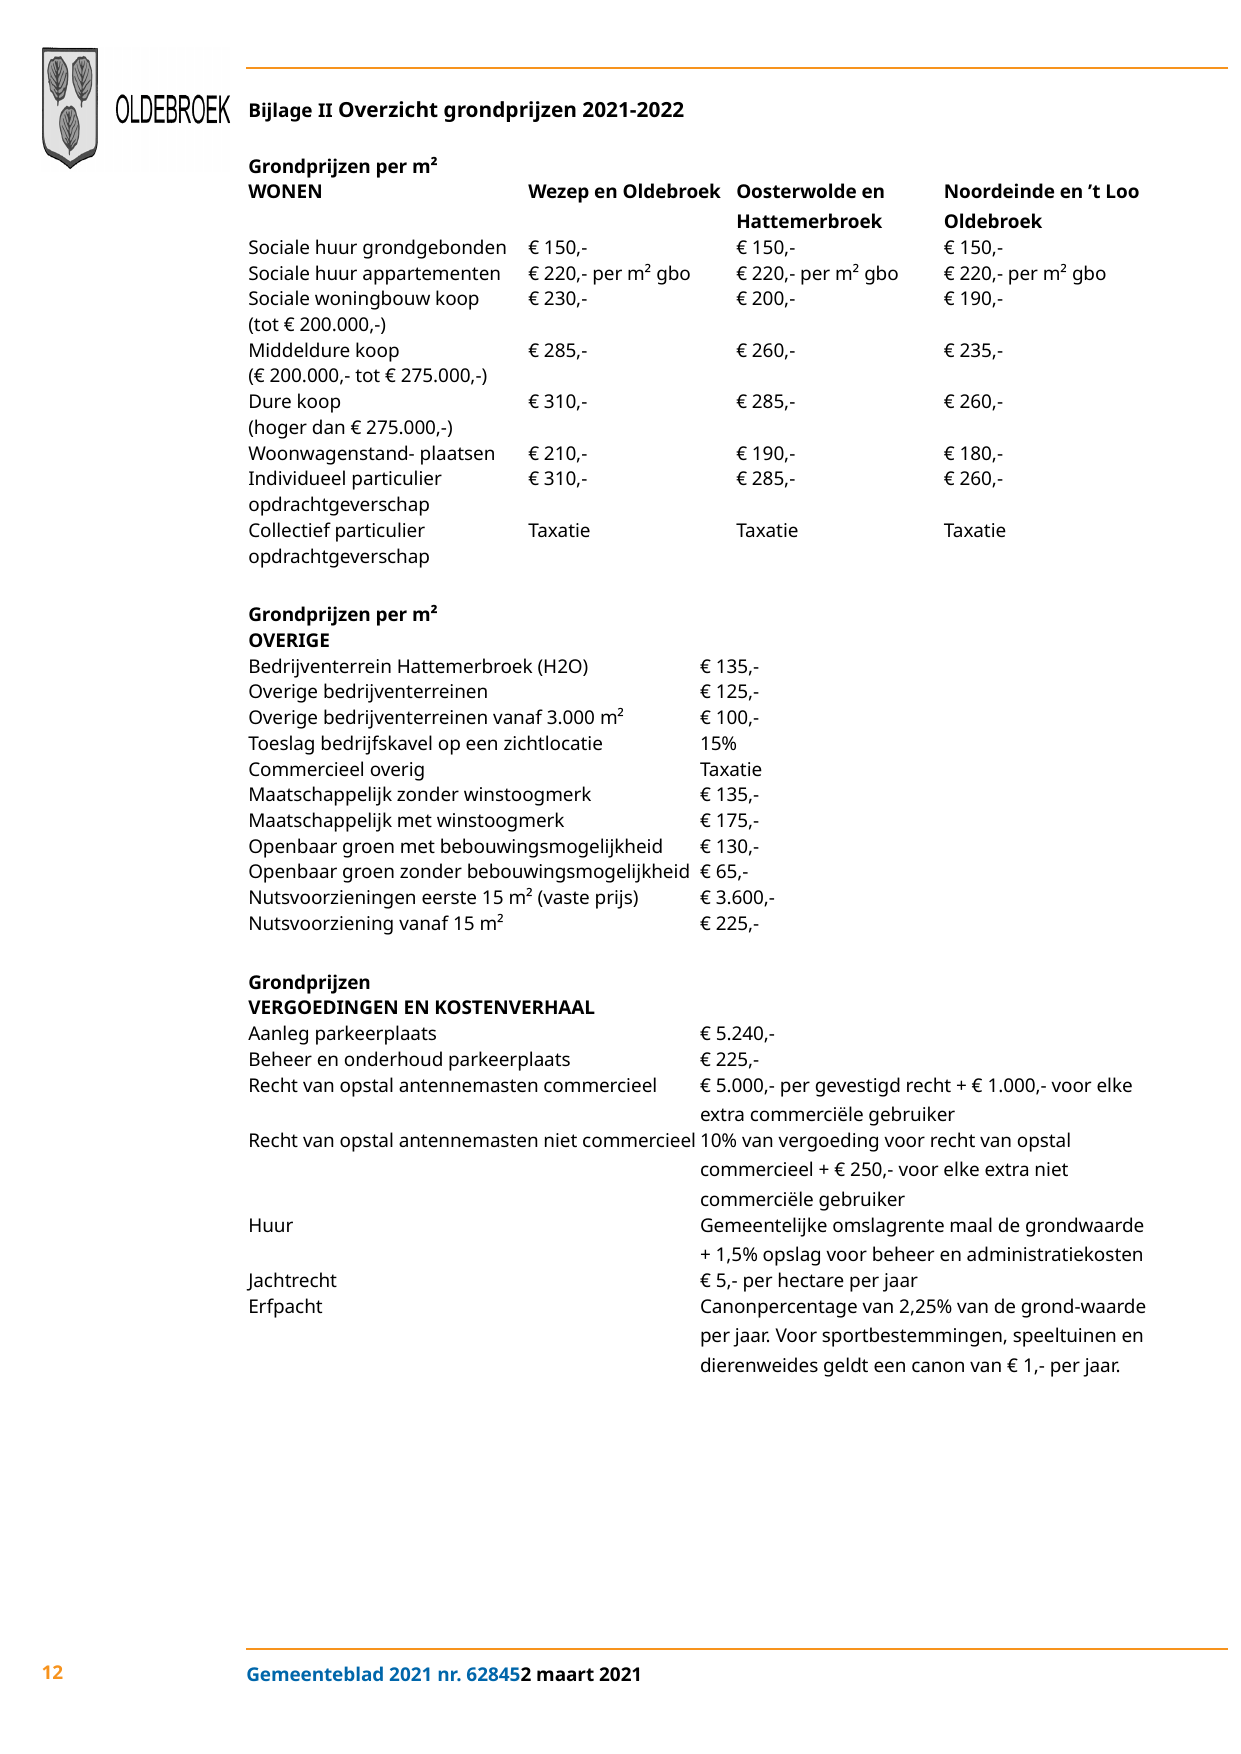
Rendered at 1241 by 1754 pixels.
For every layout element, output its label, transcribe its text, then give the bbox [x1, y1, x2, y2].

table_cell € 150,- [736, 234, 944, 260]
table_cell Sociale woningbouw koop [248, 286, 528, 311]
table_cell Recht van opstal antennemasten commercieel [248, 1072, 700, 1127]
table_cell opdrachtgeverschap [248, 491, 528, 517]
table_cell Gemeentelijke omslagrente maal de grondwaarde + 1,5% opslag voor beheer en administratiekosten [700, 1212, 1152, 1267]
table_cell € 220,- per m² gbo [736, 260, 944, 286]
table_cell VERGOEDINGEN EN KOSTENVERHAAL [248, 995, 1152, 1020]
table_cell € 180,- [944, 440, 1152, 466]
text Bijlage II Overzicht grondprijzen 2021-2022 [248, 95, 1152, 123]
table_cell Sociale huur appartementen [248, 260, 528, 286]
table_cell € 220,- per m² gbo [944, 260, 1152, 286]
table_cell Aanleg parkeerplaats [248, 1020, 700, 1046]
table_cell € 285,- [736, 389, 944, 440]
table_cell Openbaar groen met bebouwingsmogelijkheid [248, 833, 700, 859]
table_cell Maatschappelijk met winstoogmerk [248, 807, 700, 833]
table_cell Beheer en onderhoud parkeerplaats [248, 1046, 700, 1072]
table_cell Woonwagenstand- plaatsen [248, 440, 528, 466]
table_cell € 235,- [944, 337, 1152, 388]
table_cell Recht van opstal antennemasten niet commercieel [248, 1127, 700, 1212]
table_cell Sociale huur grondgebonden [248, 234, 528, 260]
table_cell € 210,- [528, 440, 736, 466]
picture [41, 47, 231, 172]
table_cell Taxatie [700, 756, 1152, 782]
table_cell Jachtrecht [248, 1267, 700, 1293]
table_cell Canonpercentage van 2,25% van de grond-waarde per jaar. Voor sportbestemmingen, speeltuinen en dierenweides geldt een canon van € 1,- per jaar. [700, 1293, 1152, 1378]
table_cell € 135,- [700, 782, 1152, 807]
table_cell WONEN [248, 179, 528, 234]
table_cell Erfpacht [248, 1293, 700, 1378]
table_cell opdrachtgeverschap [248, 543, 528, 568]
table_cell Individueel particulier [248, 466, 528, 491]
table_cell € 190,- [736, 440, 944, 466]
table_cell Oosterwolde en Hattemerbroek [736, 179, 944, 234]
table_cell € 200,- [736, 286, 944, 337]
table_cell Taxatie [528, 517, 736, 568]
table_header Grondprijzen per m² [248, 601, 1152, 627]
table_cell € 260,- [736, 337, 944, 388]
table_cell Collectief particulier [248, 517, 528, 543]
table_cell € 5,- per hectare per jaar [700, 1267, 1152, 1293]
table_cell € 5.240,- [700, 1020, 1152, 1046]
table_cell 10% van vergoeding voor recht van opstal commercieel + € 250,- voor elke extra niet commerciële gebruiker [700, 1127, 1152, 1212]
table_cell € 230,- [528, 286, 736, 337]
table_cell € 285,- [528, 337, 736, 388]
table_cell € 225,- [700, 910, 1152, 936]
table_cell 15% [700, 730, 1152, 756]
table_cell Nutsvoorzieningen eerste 15 m² (vaste prijs) [248, 885, 700, 910]
table_cell Noordeinde en ’t Loo Oldebroek [944, 179, 1152, 234]
table_cell (tot € 200.000,-) [248, 311, 528, 337]
table_cell € 125,- [700, 679, 1152, 704]
table_cell € 65,- [700, 859, 1152, 884]
table_cell € 130,- [700, 833, 1152, 859]
table_cell € 285,- [736, 466, 944, 517]
table_cell Overige bedrijventerreinen vanaf 3.000 m² [248, 704, 700, 730]
table_cell Commercieel overig [248, 756, 700, 782]
table_cell € 100,- [700, 704, 1152, 730]
table_cell € 260,- [944, 466, 1152, 517]
table_cell € 150,- [944, 234, 1152, 260]
table_cell Nutsvoorziening vanaf 15 m² [248, 910, 700, 936]
table_cell Taxatie [736, 517, 944, 568]
table_header Grondprijzen per m² [248, 153, 1152, 179]
table_cell € 3.600,- [700, 885, 1152, 910]
table_cell Openbaar groen zonder bebouwingsmogelijkheid [248, 859, 700, 884]
table_header Grondprijzen [248, 969, 1152, 994]
table_cell € 175,- [700, 807, 1152, 833]
table_cell Maatschappelijk zonder winstoogmerk [248, 782, 700, 807]
table_cell OVERIGE [248, 627, 1152, 653]
table_cell (hoger dan € 275.000,-) [248, 414, 528, 440]
table_cell (€ 200.000,- tot € 275.000,-) [248, 363, 528, 388]
table_cell € 225,- [700, 1046, 1152, 1072]
table_cell Toeslag bedrijfskavel op een zichtlocatie [248, 730, 700, 756]
table_cell € 310,- [528, 389, 736, 440]
table_cell Middeldure koop [248, 337, 528, 363]
table_cell € 5.000,- per gevestigd recht + € 1.000,- voor elke extra commerciële gebruiker [700, 1072, 1152, 1127]
table_cell € 150,- [528, 234, 736, 260]
table_cell Huur [248, 1212, 700, 1267]
table_cell € 190,- [944, 286, 1152, 337]
table_cell Overige bedrijventerreinen [248, 679, 700, 704]
table_cell Dure koop [248, 389, 528, 414]
table_cell € 220,- per m² gbo [528, 260, 736, 286]
table_cell Bedrijventerrein Hattemerbroek (H2O) [248, 653, 700, 679]
table_cell € 135,- [700, 653, 1152, 679]
table_cell € 260,- [944, 389, 1152, 440]
table_cell Taxatie [944, 517, 1152, 568]
table_cell Wezep en Oldebroek [528, 179, 736, 234]
table_cell € 310,- [528, 466, 736, 517]
